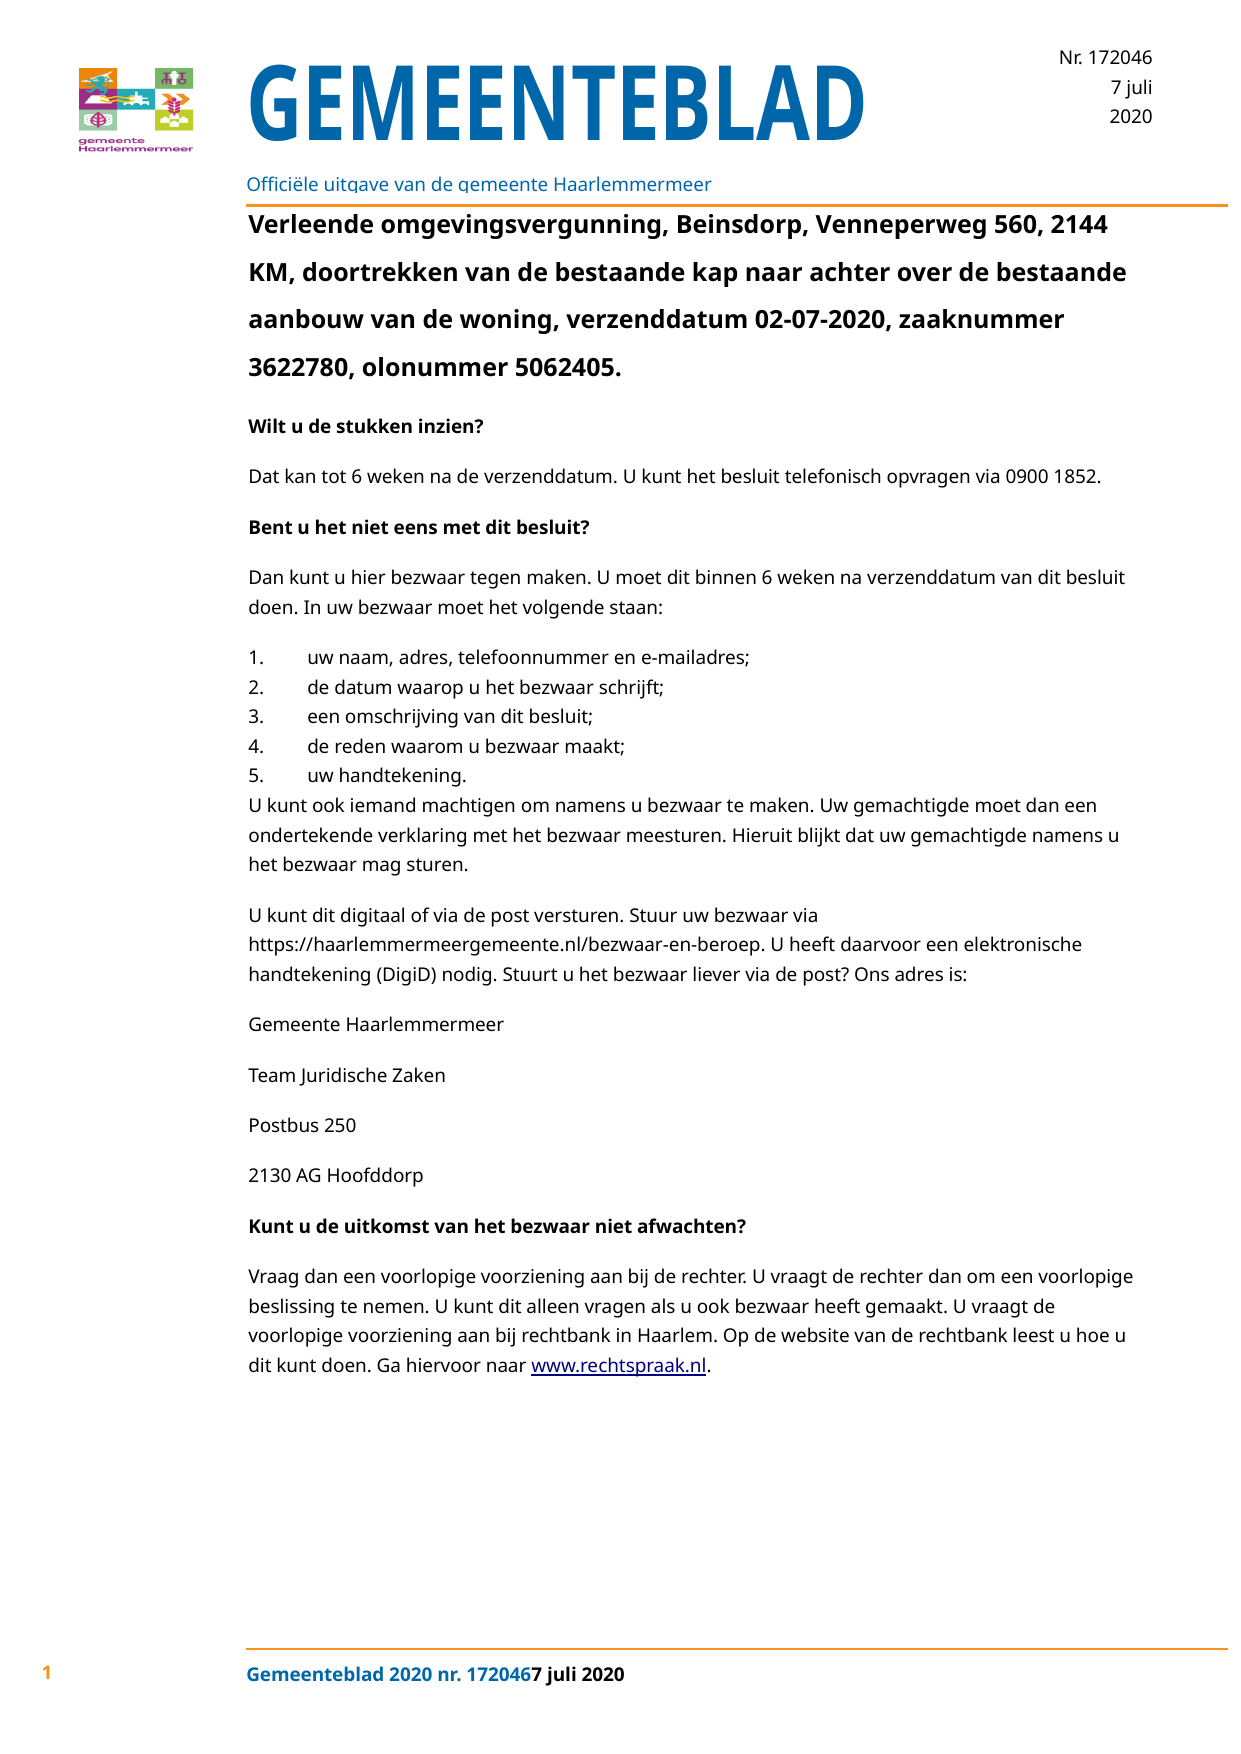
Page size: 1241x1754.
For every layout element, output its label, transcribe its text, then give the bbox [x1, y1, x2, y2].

text Verleende omgevingsvergunning, Beinsdorp, Venneperweg 560, 2144 KM, doortrekken van de bestaande kap naar achter over de bestaande aanbouw van de woning, verzenddatum 02-07-2020, zaaknummer 3622780, olonummer 5062405. [248, 207, 1152, 384]
text U kunt dit digitaal of via de post versturen. Stuur uw bezwaar via https://haarlemmermeergemeente.nl/bezwaar-en-beroep. U heeft daarvoor een elektronische handtekening (DigiD) nodig. Stuurt u het bezwaar liever via de post? Ons adres is: [248, 902, 1152, 987]
text Postbus 250 [248, 1112, 1152, 1138]
text Bent u het niet eens met dit besluit? [248, 514, 1152, 540]
text Gemeente Haarlemmermeer [248, 1011, 1152, 1037]
text Kunt u de uitkomst van het bezwaar niet afwachten? [248, 1213, 1152, 1239]
picture [41, 47, 231, 172]
text Dan kunt u hier bezwaar tegen maken. U moet dit binnen 6 weken na verzenddatum van dit besluit doen. In uw bezwaar moet het volgende staan: [248, 564, 1152, 620]
list de datum waarop u het bezwaar schrijft; [248, 674, 1152, 700]
text 2130 AG Hoofddorp [248, 1163, 1152, 1188]
text Dat kan tot 6 weken na de verzenddatum. U kunt het besluit telefonisch opvragen via 0900 1852. [248, 463, 1152, 489]
list de reden waarom u bezwaar maakt; [248, 733, 1152, 759]
list uw naam, adres, telefoonnummer en e-mailadres; [248, 644, 1152, 670]
text Wilt u de stukken inzien? [248, 413, 1152, 439]
list een omschrijving van dit besluit; [248, 703, 1152, 729]
text U kunt ook iemand machtigen om namens u bezwaar te maken. Uw gemachtigde moet dan een ondertekende verklaring met het bezwaar meesturen. Hieruit blijkt dat uw gemachtigde namens u het bezwaar mag sturen. [248, 792, 1152, 877]
text Team Juridische Zaken [248, 1062, 1152, 1088]
text Vraag dan een voorlopige voorziening aan bij de rechter. U vraagt de rechter dan om een voorlopige beslissing te nemen. U kunt dit alleen vragen als u ook bezwaar heeft gemaakt. U vraagt de voorlopige voorziening aan bij rechtbank in Haarlem. Op de website van de rechtbank leest u hoe u dit kunt doen. Ga hiervoor naar www.rechtspraak.nl. [248, 1263, 1152, 1378]
list uw handtekening. [248, 763, 1152, 788]
